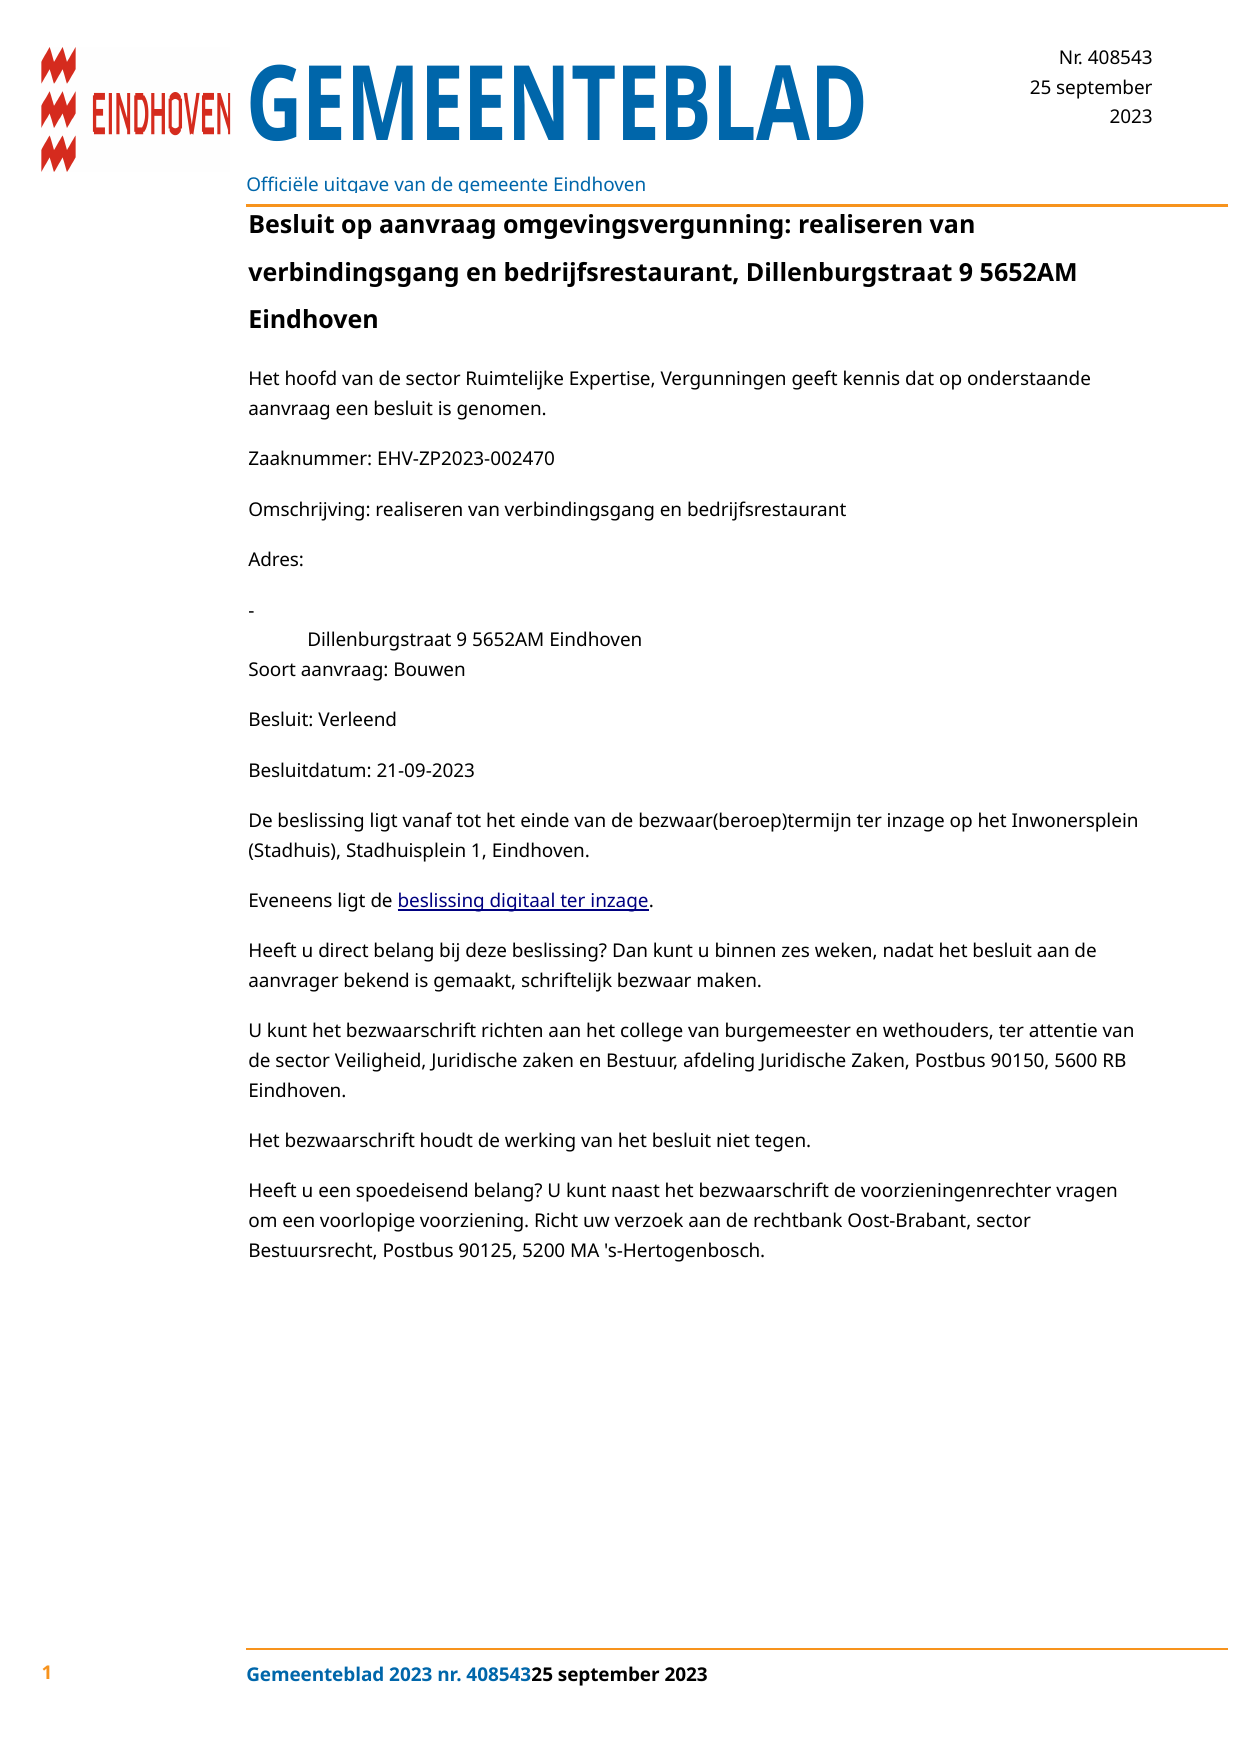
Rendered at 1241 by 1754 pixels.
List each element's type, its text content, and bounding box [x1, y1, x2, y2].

text Het bezwaarschrift houdt de werking van het besluit niet tegen. [248, 1127, 1152, 1153]
text Adres: [248, 546, 1152, 572]
text Eveneens ligt de beslissing digitaal ter inzage. [248, 887, 1152, 913]
text Heeft u direct belang bij deze beslissing? Dan kunt u binnen zes weken, nadat het besluit aan de aanvrager bekend is gemaakt, schriftelijk bezwaar maken. [248, 938, 1152, 993]
list Dillenburgstraat 9 5652AM Eindhoven [248, 626, 1152, 652]
text Het hoofd van de sector Ruimtelijke Expertise, Vergunningen geeft kennis dat op onderstaande aanvraag een besluit is genomen. [248, 366, 1152, 421]
picture [41, 47, 231, 172]
text Besluitdatum: 21-09-2023 [248, 757, 1152, 782]
text Besluit op aanvraag omgevingsvergunning: realiseren van verbindingsgang en bedrijfsrestaurant, Dillenburgstraat 9 5652AM Eindhoven [248, 207, 1152, 336]
text U kunt het bezwaarschrift richten aan het college van burgemeester en wethouders, ter attentie van de sector Veiligheid, Juridische zaken en Bestuur, afdeling Juridische Zaken, Postbus 90150, 5600 RB Eindhoven. [248, 1018, 1152, 1102]
text Heeft u een spoedeisend belang? U kunt naast het bezwaarschrift de voorzieningenrechter vragen om een voorlopige voorziening. Richt uw verzoek aan de rechtbank Oost-Brabant, sector Bestuursrecht, Postbus 90125, 5200 MA 's-Hertogenbosch. [248, 1178, 1152, 1262]
text Omschrijving: realiseren van verbindingsgang en bedrijfsrestaurant [248, 496, 1152, 522]
text Zaaknummer: EHV-ZP2023-002470 [248, 446, 1152, 471]
text De beslissing ligt vanaf tot het einde van de bezwaar(beroep)termijn ter inzage op het Inwonersplein (Stadhuis), Stadhuisplein 1, Eindhoven. [248, 807, 1152, 862]
text Besluit: Verleend [248, 706, 1152, 732]
text Soort aanvraag: Bouwen [248, 656, 1152, 682]
